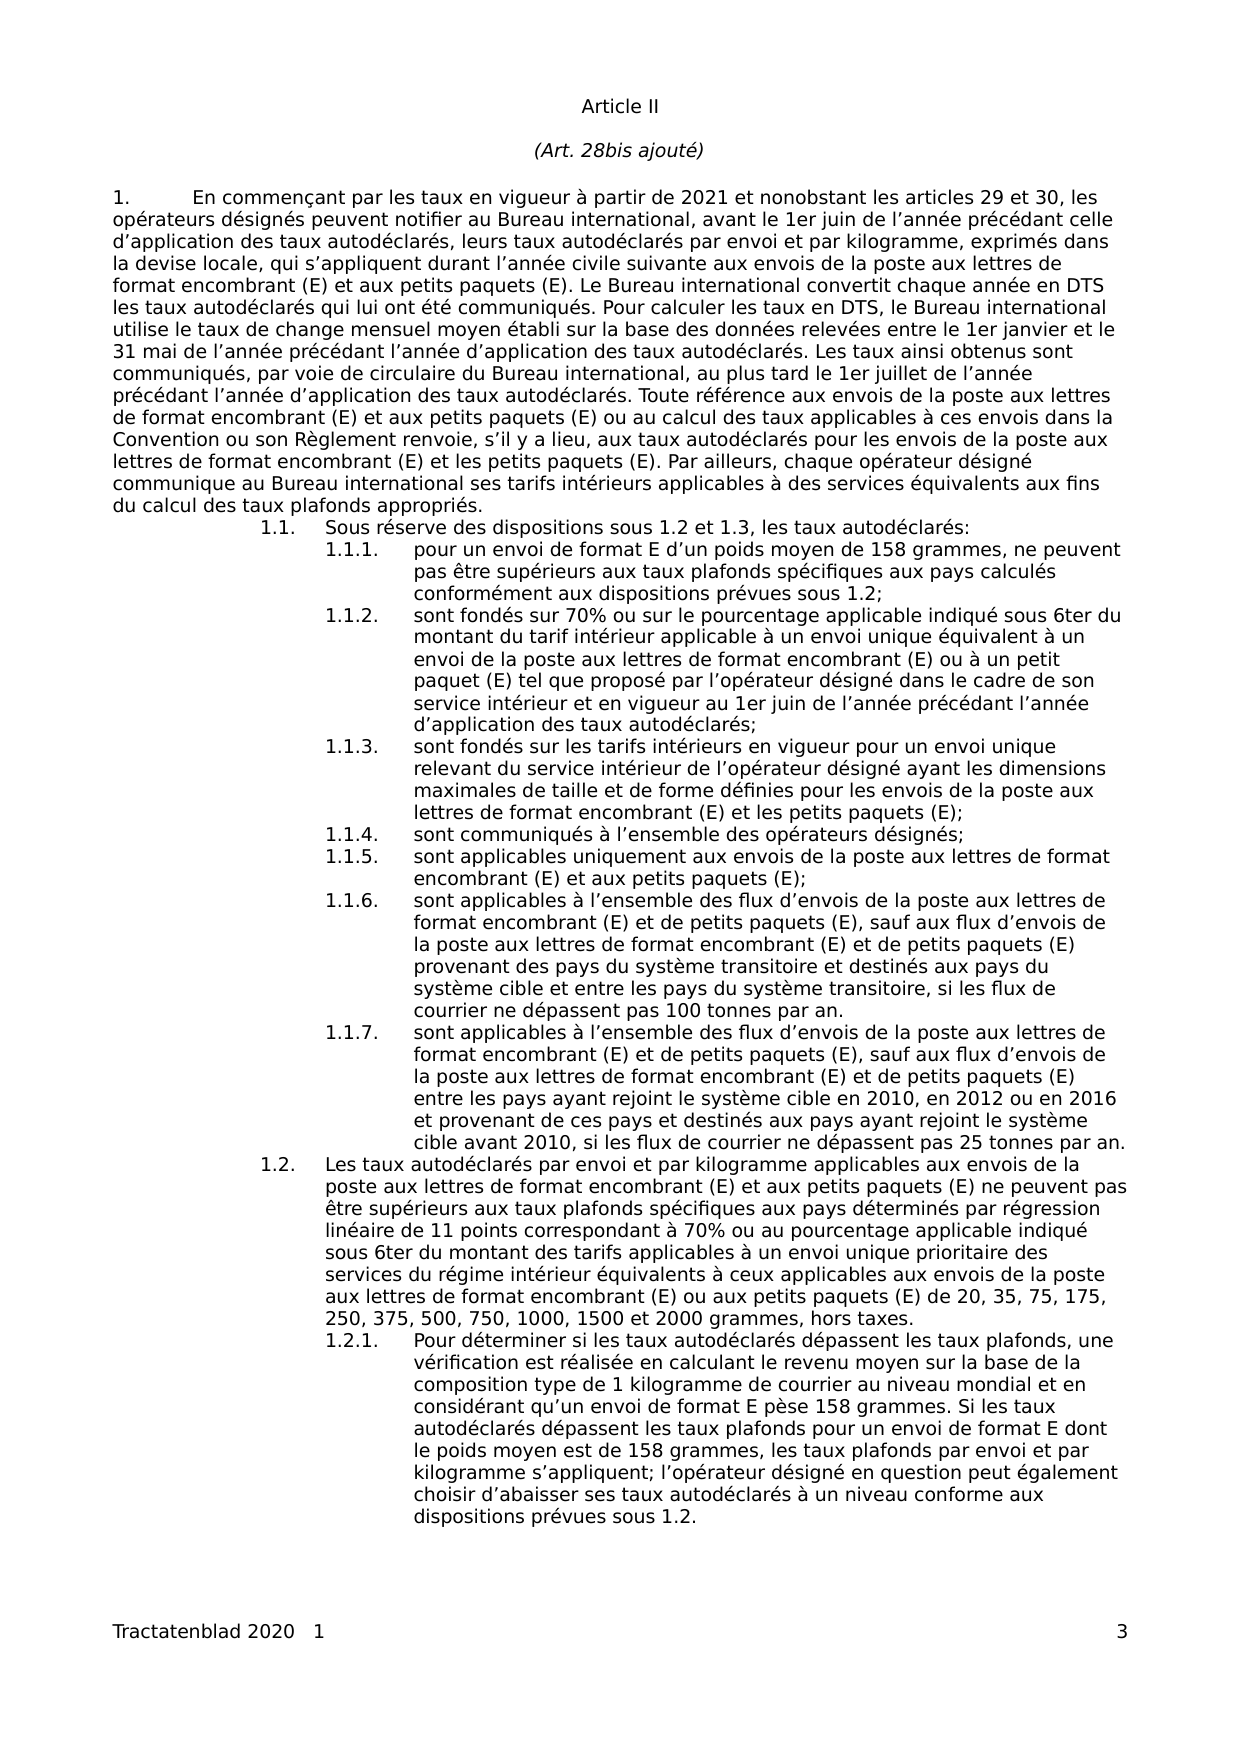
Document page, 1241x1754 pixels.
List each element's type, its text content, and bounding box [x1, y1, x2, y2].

subtitle Article II (Art. 28bis ajouté) [112, 96, 1128, 162]
text 1.1.3. sont fondés sur les tarifs intérieurs en vigueur pour un envoi unique relevant du service intérieur de l’opérateur désigné ayant les dimensions maximales de taille et de forme définies pour les envois de la poste aux lettres de format encombrant (E) et les petits paquets (E); [325, 736, 1128, 824]
text 1. En commençant par les taux en vigueur à partir de 2021 et nonobstant les articles 29 et 30, les opérateurs désignés peuvent notifier au Bureau international, avant le 1er juin de l’année précédant celle d’application des taux autodéclarés, leurs taux autodéclarés par envoi et par kilogramme, exprimés dans la devise locale, qui s’appliquent durant l’année civile suivante aux envois de la poste aux lettres de format encombrant (E) et aux petits paquets (E). Le Bureau international convertit chaque année en DTS les taux autodéclarés qui lui ont été communiqués. Pour calculer les taux en DTS, le Bureau international utilise le taux de change mensuel moyen établi sur la base des données relevées entre le 1er janvier et le 31 mai de l’année précédant l’année d’application des taux autodéclarés. Les taux ainsi obtenus sont communiqués, par voie de circulaire du Bureau international, au plus tard le 1er juillet de l’année précédant l’année d’application des taux autodéclarés. Toute référence aux envois de la poste aux lettres de format encombrant (E) et aux petits paquets (E) ou au calcul des taux applicables à ces envois dans la Convention ou son Règlement renvoie, s’il y a lieu, aux taux autodéclarés pour les envois de la poste aux lettres de format encombrant (E) et les petits paquets (E). Par ailleurs, chaque opérateur désigné communique au Bureau international ses tarifs intérieurs applicables à des services équivalents aux fins du calcul des taux plafonds appropriés. [112, 187, 1128, 517]
text 1.1.7. sont applicables à l’ensemble des flux d’envois de la poste aux lettres de format encombrant (E) et de petits paquets (E), sauf aux flux d’envois de la poste aux lettres de format encombrant (E) et de petits paquets (E) entre les pays ayant rejoint le système cible en 2010, en 2012 ou en 2016 et provenant de ces pays et destinés aux pays ayant rejoint le système cible avant 2010, si les flux de courrier ne dépassent pas 25 tonnes par an. [325, 1022, 1128, 1154]
text 1.1.6. sont applicables à l’ensemble des flux d’envois de la poste aux lettres de format encombrant (E) et de petits paquets (E), sauf aux flux d’envois de la poste aux lettres de format encombrant (E) et de petits paquets (E) provenant des pays du système transitoire et destinés aux pays du système cible et entre les pays du système transitoire, si les flux de courrier ne dépassent pas 100 tonnes par an. [325, 890, 1128, 1022]
text 1.2.1. Pour déterminer si les taux autodéclarés dépassent les taux plafonds, une vérification est réalisée en calculant le revenu moyen sur la base de la composition type de 1 kilogramme de courrier au niveau mondial et en considérant qu’un envoi de format E pèse 158 grammes. Si les taux autodéclarés dépassent les taux plafonds pour un envoi de format E dont le poids moyen est de 158 grammes, les taux plafonds par envoi et par kilogramme s’appliquent; l’opérateur désigné en question peut également choisir d’abaisser ses taux autodéclarés à un niveau conforme aux dispositions prévues sous 1.2. [325, 1330, 1128, 1528]
text 1.1.4. sont communiqués à l’ensemble des opérateurs désignés; [325, 824, 1128, 846]
text 1.1.1. pour un envoi de format E d’un poids moyen de 158 grammes, ne peuvent pas être supérieurs aux taux plafonds spécifiques aux pays calculés conformément aux dispositions prévues sous 1.2; [325, 538, 1128, 604]
text 1.1.5. sont applicables uniquement aux envois de la poste aux lettres de format encombrant (E) et aux petits paquets (E); [325, 846, 1128, 890]
text 1.1. Sous réserve des dispositions sous 1.2 et 1.3, les taux autodéclarés: [260, 517, 1128, 538]
text 1.2. Les taux autodéclarés par envoi et par kilogramme applicables aux envois de la poste aux lettres de format encombrant (E) et aux petits paquets (E) ne peuvent pas être supérieurs aux taux plafonds spécifiques aux pays déterminés par régression linéaire de 11 points correspondant à 70% ou au pourcentage applicable indiqué sous 6ter du montant des tarifs applicables à un envoi unique prioritaire des services du régime intérieur équivalents à ceux applicables aux envois de la poste aux lettres de format encombrant (E) ou aux petits paquets (E) de 20, 35, 75, 175, 250, 375, 500, 750, 1000, 1500 et 2000 grammes, hors taxes. [260, 1154, 1128, 1330]
text 1.1.2. sont fondés sur 70% ou sur le pourcentage applicable indiqué sous 6ter du montant du tarif intérieur applicable à un envoi unique équivalent à un envoi de la poste aux lettres de format encombrant (E) ou à un petit paquet (E) tel que proposé par l’opérateur désigné dans le cadre de son service intérieur et en vigueur au 1er juin de l’année précédant l’année d’application des taux autodéclarés; [325, 604, 1128, 736]
